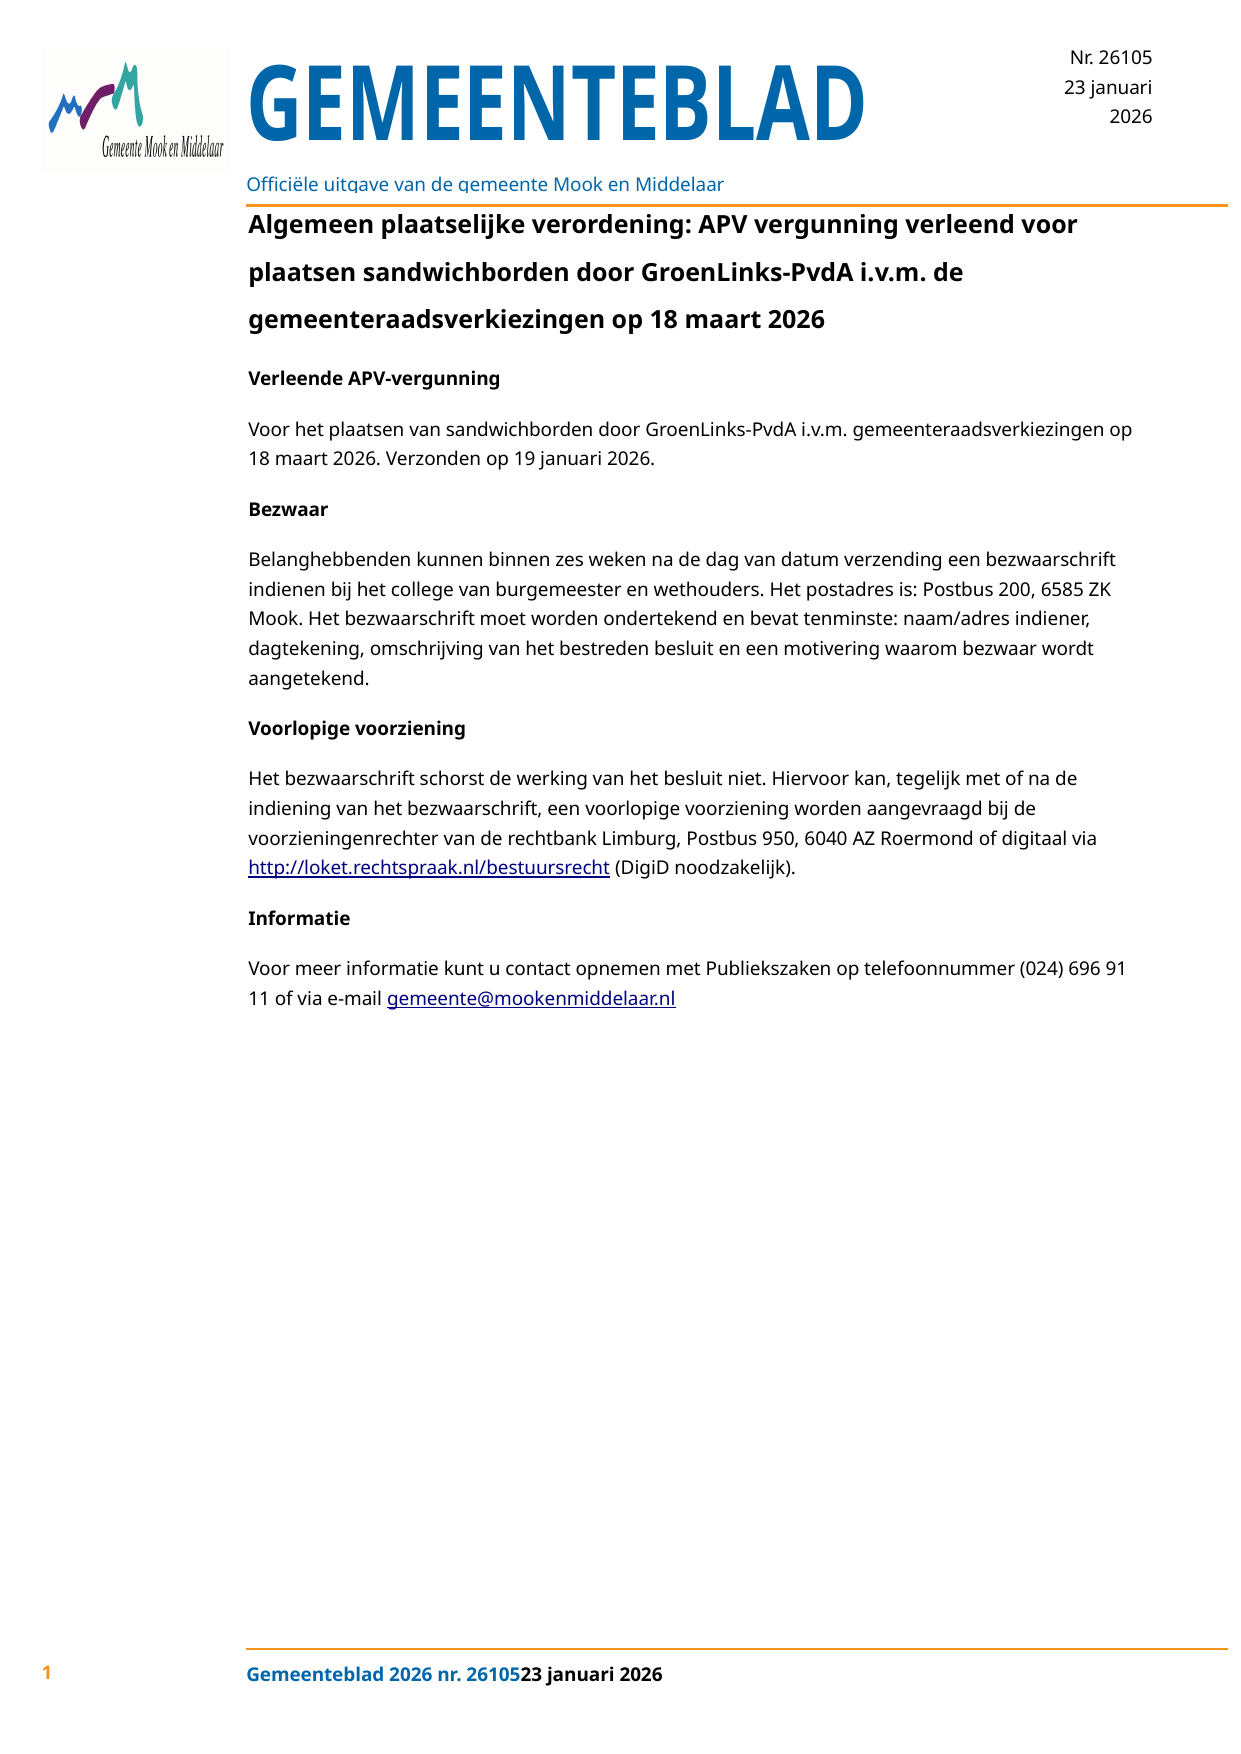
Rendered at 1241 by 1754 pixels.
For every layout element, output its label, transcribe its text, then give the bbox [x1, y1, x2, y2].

text Voorlopige voorziening [248, 715, 1152, 741]
text Bezwaar [248, 496, 1152, 522]
text Algemeen plaatselijke verordening: APV vergunning verleend voor plaatsen sandwichborden door GroenLinks-PvdA i.v.m. de gemeenteraadsverkiezingen op 18 maart 2026 [248, 207, 1152, 336]
text Voor het plaatsen van sandwichborden door GroenLinks-PvdA i.v.m. gemeenteraadsverkiezingen op 18 maart 2026. Verzonden op 19 januari 2026. [248, 416, 1152, 471]
text Voor meer informatie kunt u contact opnemen met Publiekszaken op telefoonnummer (024) 696 91 11 of via e-mail gemeente@mookenmiddelaar.nl [248, 955, 1152, 1010]
text Belanghebbenden kunnen binnen zes weken na de dag van datum verzending een bezwaarschrift indienen bij het college van burgemeester en wethouders. Het postadres is: Postbus 200, 6585 ZK Mook. Het bezwaarschrift moet worden ondertekend en bevat tenminste: naam/adres indiener, dagtekening, omschrijving van het bestreden besluit en een motivering waarom bezwaar wordt aangetekend. [248, 546, 1152, 690]
text Verleende APV-vergunning [248, 366, 1152, 391]
text Het bezwaarschrift schorst de werking van het besluit niet. Hiervoor kan, tegelijk met of na de indiening van het bezwaarschrift, een voorlopige voorziening worden aangevraagd bij de voorzieningenrechter van de rechtbank Limburg, Postbus 950, 6040 AZ Roermond of digitaal via http://loket.rechtspraak.nl/bestuursrecht (DigiD noodzakelijk). [248, 766, 1152, 880]
text Informatie [248, 905, 1152, 930]
picture [41, 47, 231, 172]
